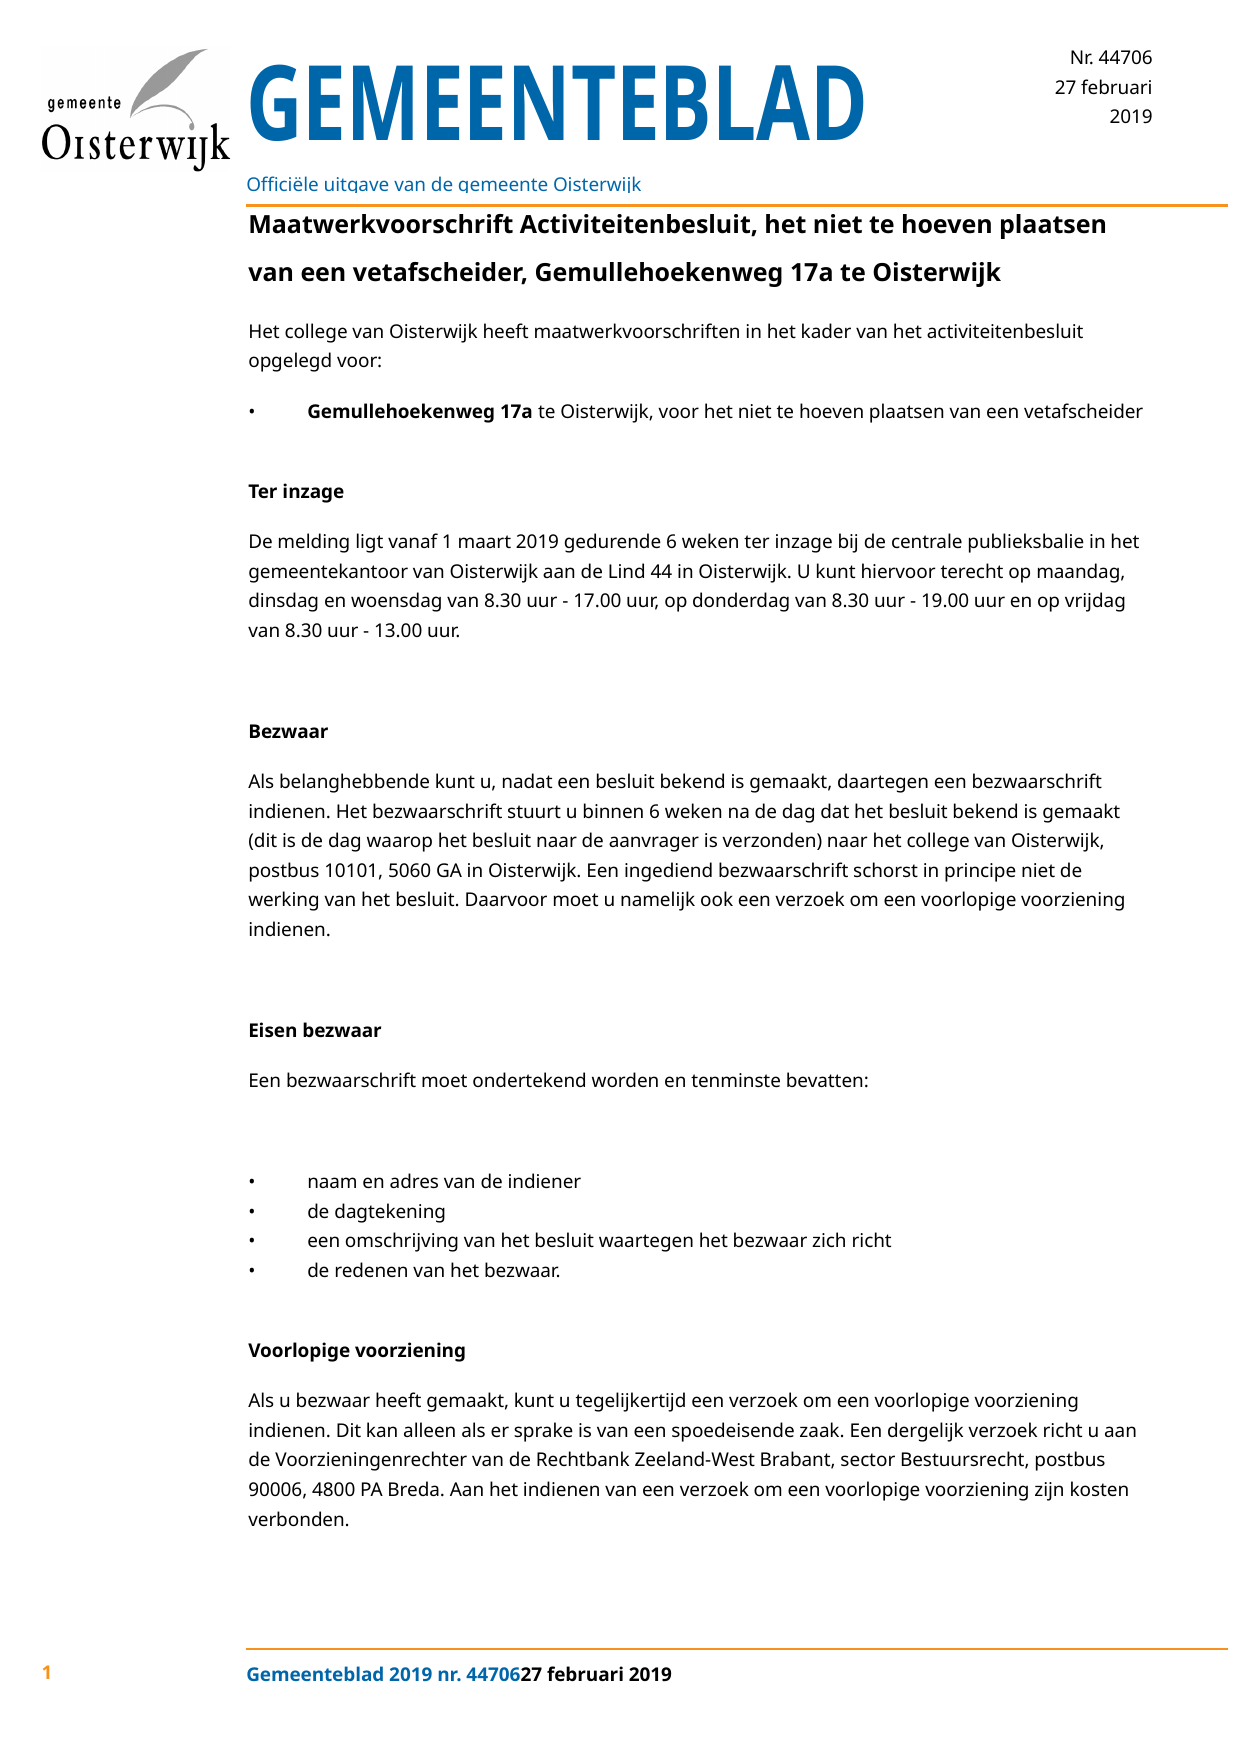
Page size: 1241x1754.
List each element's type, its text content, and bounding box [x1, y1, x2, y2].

text De melding ligt vanaf 1 maart 2019 gedurende 6 weken ter inzage bij de centrale publieksbalie in het gemeentekantoor van Oisterwijk aan de Lind 44 in Oisterwijk. U kunt hiervoor terecht op maandag, dinsdag en woensdag van 8.30 uur - 17.00 uur, op donderdag van 8.30 uur - 19.00 uur en op vrijdag van 8.30 uur - 13.00 uur. [248, 528, 1152, 643]
text Voorlopige voorziening [248, 1337, 1152, 1363]
text Bezwaar [248, 718, 1152, 744]
list de redenen van het bezwaar. [248, 1257, 1152, 1283]
picture [41, 47, 231, 172]
text Eisen bezwaar [248, 1017, 1152, 1043]
text Als u bezwaar heeft gemaakt, kunt u tegelijkertijd een verzoek om een voorlopige voorziening indienen. Dit kan alleen als er sprake is van een spoedeisende zaak. Een dergelijk verzoek richt u aan de Voorzieningenrechter van de Rechtbank Zeeland-West Brabant, sector Bestuursrecht, postbus 90006, 4800 PA Breda. Aan het indienen van een verzoek om een voorlopige voorziening zijn kosten verbonden. [248, 1387, 1152, 1532]
text Maatwerkvoorschrift Activiteitenbesluit, het niet te hoeven plaatsen van een vetafscheider, Gemullehoekenweg 17a te Oisterwijk [248, 207, 1152, 288]
text Als belanghebbende kunt u, nadat een besluit bekend is gemaakt, daartegen een bezwaarschrift indienen. Het bezwaarschrift stuurt u binnen 6 weken na de dag dat het besluit bekend is gemaakt (dit is de dag waarop het besluit naar de aanvrager is verzonden) naar het college van Oisterwijk, postbus 10101, 5060 GA in Oisterwijk. Een ingediend bezwaarschrift schorst in principe niet de werking van het besluit. Daarvoor moet u namelijk ook een verzoek om een voorlopige voorziening indienen. [248, 768, 1152, 942]
list naam en adres van de indiener [248, 1168, 1152, 1194]
text Het college van Oisterwijk heeft maatwerkvoorschriften in het kader van het activiteitenbesluit opgelegd voor: [248, 318, 1152, 373]
text Ter inzage [248, 478, 1152, 504]
list de dagtekening [248, 1198, 1152, 1224]
list Gemullehoekenweg 17a te Oisterwijk, voor het niet te hoeven plaatsen van een vetafscheider [248, 398, 1152, 424]
list een omschrijving van het besluit waartegen het bezwaar zich richt [248, 1227, 1152, 1253]
text Een bezwaarschrift moet ondertekend worden en tenminste bevatten: [248, 1067, 1152, 1093]
